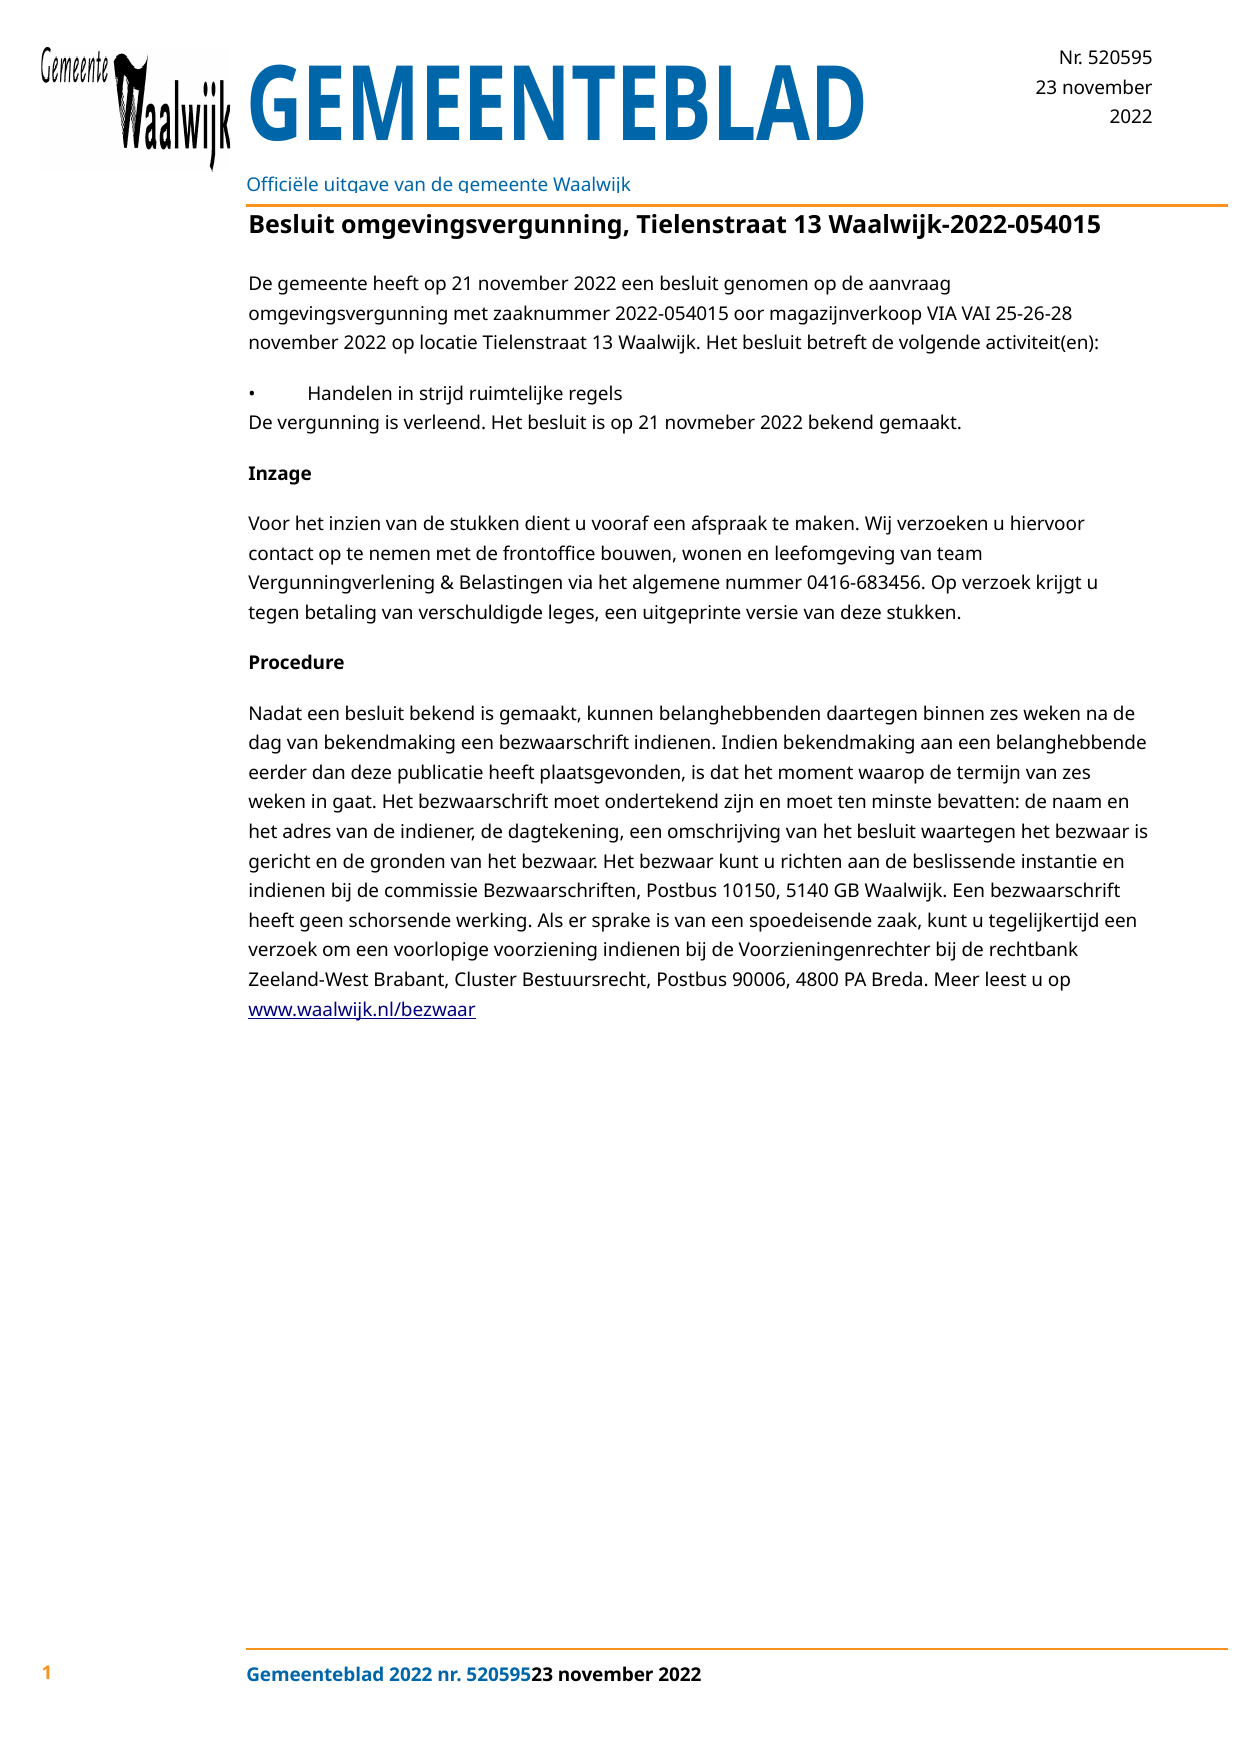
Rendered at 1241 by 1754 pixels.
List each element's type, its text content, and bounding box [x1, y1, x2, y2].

text Procedure [248, 649, 1152, 675]
text De vergunning is verleend. Het besluit is op 21 novmeber 2022 bekend gemaakt. [248, 409, 1152, 435]
list Handelen in strijd ruimtelijke regels [248, 380, 1152, 406]
text Voor het inzien van de stukken dient u vooraf een afspraak te maken. Wij verzoeken u hiervoor contact op te nemen met de frontoffice bouwen, wonen en leefomgeving van team Vergunningverlening & Belastingen via het algemene nummer 0416-683456. Op verzoek krijgt u tegen betaling van verschuldigde leges, een uitgeprinte versie van deze stukken. [248, 510, 1152, 625]
text De gemeente heeft op 21 november 2022 een besluit genomen op de aanvraag omgevingsvergunning met zaaknummer 2022-054015 oor magazijnverkoop VIA VAI 25-26-28 november 2022 op locatie Tielenstraat 13 Waalwijk. Het besluit betreft de volgende activiteit(en): [248, 270, 1152, 355]
text Nadat een besluit bekend is gemaakt, kunnen belanghebbenden daartegen binnen zes weken na de dag van bekendmaking een bezwaarschrift indienen. Indien bekendmaking aan een belanghebbende eerder dan deze publicatie heeft plaatsgevonden, is dat het moment waarop de termijn van zes weken in gaat. Het bezwaarschrift moet ondertekend zijn en moet ten minste bevatten: de naam en het adres van de indiener, de dagtekening, een omschrijving van het besluit waartegen het bezwaar is gericht en de gronden van het bezwaar. Het bezwaar kunt u richten aan de beslissende instantie en indienen bij de commissie Bezwaarschriften, Postbus 10150, 5140 GB Waalwijk. Een bezwaarschrift heeft geen schorsende werking. Als er sprake is van een spoedeisende zaak, kunt u tegelijkertijd een verzoek om een voorlopige voorziening indienen bij de Voorzieningenrechter bij de rechtbank Zeeland-West Brabant, Cluster Bestuursrecht, Postbus 90006, 4800 PA Breda. Meer leest u op www.waalwijk.nl/bezwaar [248, 700, 1152, 1021]
picture [41, 47, 231, 172]
text Inzage [248, 460, 1152, 486]
text Besluit omgevingsvergunning, Tielenstraat 13 Waalwijk-2022-054015 [248, 207, 1152, 241]
